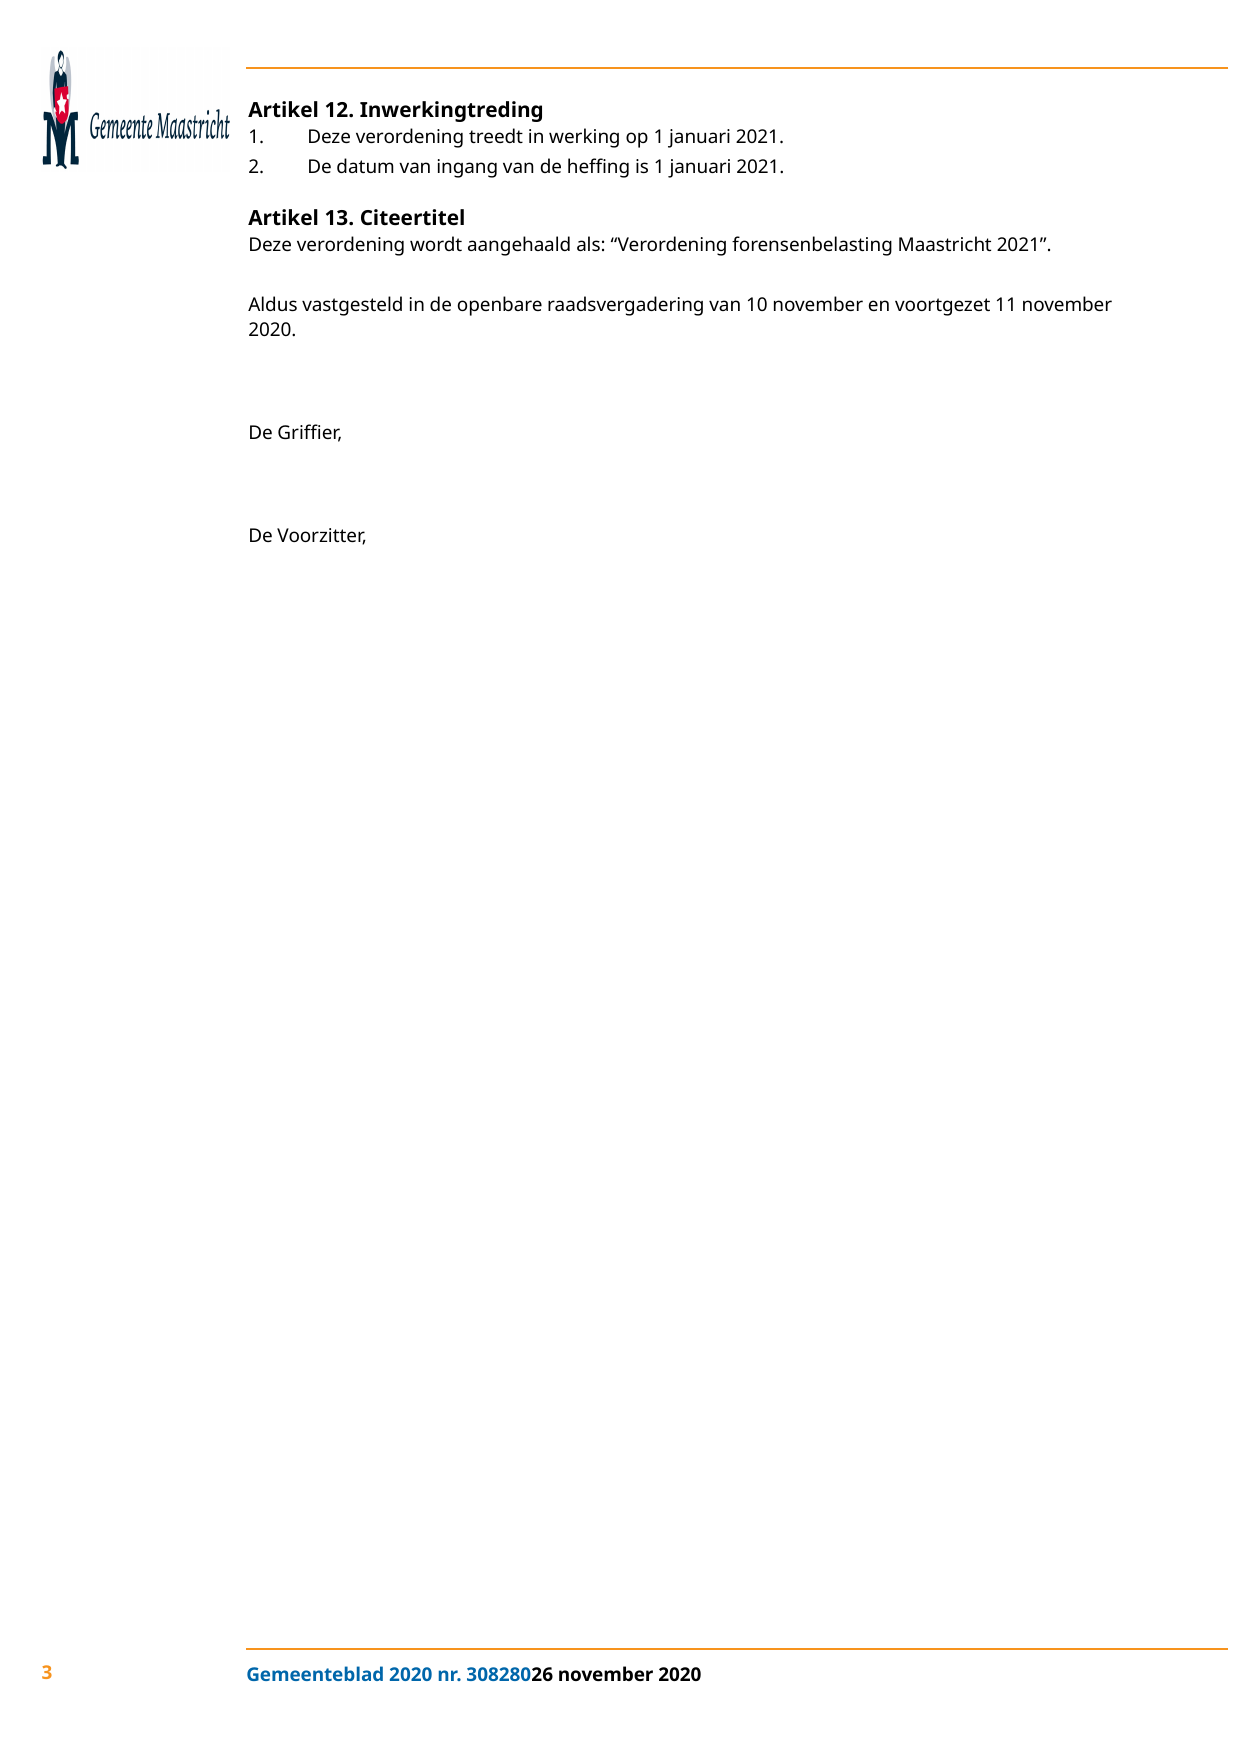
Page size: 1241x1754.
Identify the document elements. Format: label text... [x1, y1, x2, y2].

text Artikel 13. Citeertitel [248, 203, 1152, 232]
list Deze verordening treedt in werking op 1 januari 2021. [248, 123, 1152, 149]
list De datum van ingang van de heffing is 1 januari 2021. [248, 153, 1152, 178]
text Artikel 12. Inwerkingtreding [248, 95, 1152, 123]
picture [41, 47, 231, 172]
text De Voorzitter, [248, 522, 1152, 548]
text De Griffier, [248, 419, 1152, 445]
text Aldus vastgesteld in de openbare raadsvergadering van 10 november en voortgezet 11 november 2020. [248, 291, 1152, 342]
text Deze verordening wordt aangehaald als: “Verordening forensenbelasting Maastricht 2021”. [248, 232, 1152, 257]
